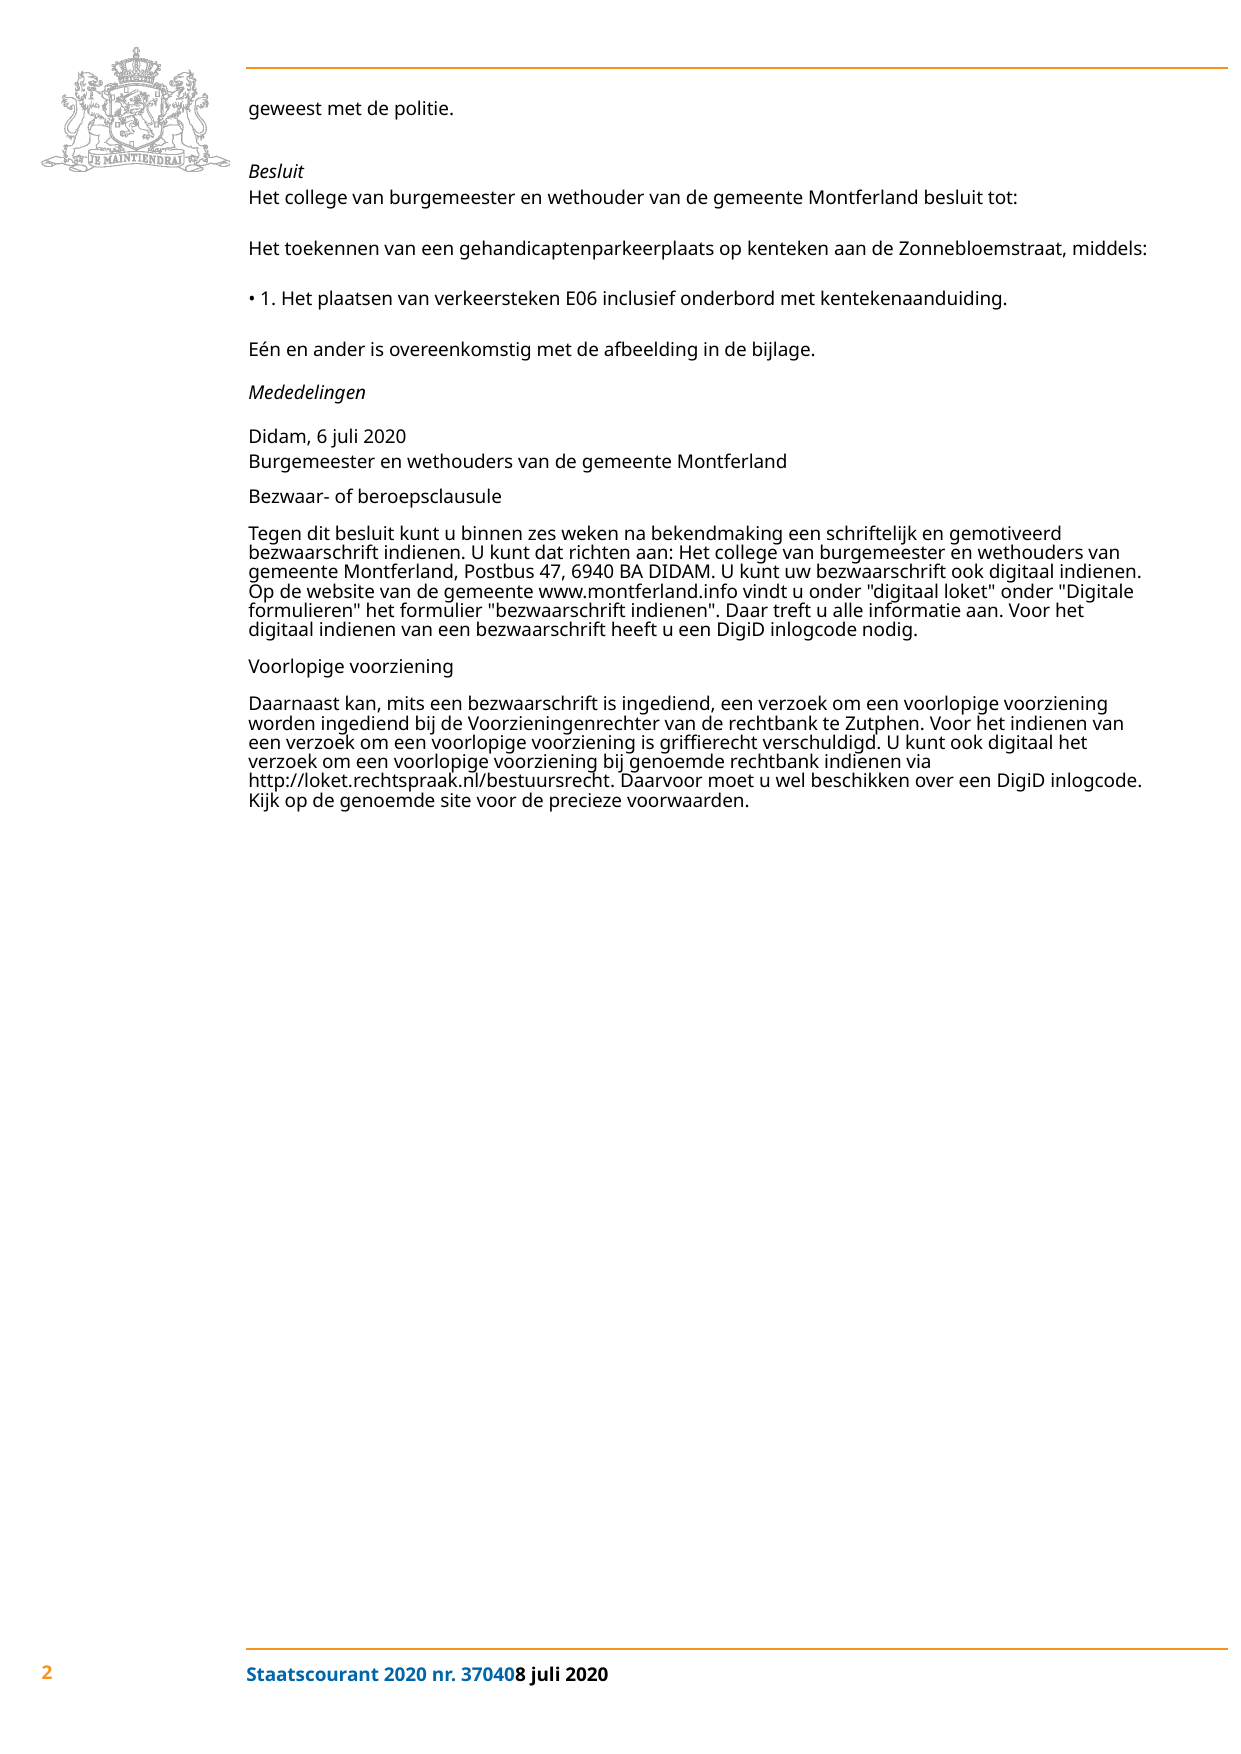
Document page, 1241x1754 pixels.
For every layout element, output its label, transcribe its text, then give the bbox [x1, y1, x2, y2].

picture [41, 47, 231, 172]
text Daarnaast kan, mits een bezwaarschrift is ingediend, een verzoek om een voorlopige voorziening worden ingediend bij de Voorzieningenrechter van de rechtbank te Zutphen. Voor het indienen van een verzoek om een voorlopige voorziening is griffierecht verschuldigd. U kunt ook digitaal het verzoek om een voorlopige voorziening bij genoemde rechtbank indienen via http://loket.rechtspraak.nl/bestuursrecht. Daarvoor moet u wel beschikken over een DigiD inlogcode. Kijk op de genoemde site voor de precieze voorwaarden. [248, 695, 1152, 811]
text Besluit [248, 159, 1152, 184]
text Het toekennen van een gehandicaptenparkeerplaats op kenteken aan de Zonnebloemstraat, middels: [248, 235, 1152, 261]
text Bezwaar- of beroepsclausule [248, 488, 1152, 507]
text Burgemeester en wethouders van de gemeente Montferland [248, 448, 1152, 474]
text Tegen dit besluit kunt u binnen zes weken na bekendmaking een schriftelijk en gemotiveerd bezwaarschrift indienen. U kunt dat richten aan: Het college van burgemeester en wethouders van gemeente Montferland, Postbus 47, 6940 BA DIDAM. U kunt uw bezwaarschrift ook digitaal indienen. Op de website van de gemeente www.montferland.info vindt u onder "digitaal loket" onder "Digitale formulieren" het formulier "bezwaarschrift indienen". Daar treft u alle informatie aan. Voor het digitaal indienen van een bezwaarschrift heeft u een DigiD inlogcode nodig. [248, 525, 1152, 641]
text Mededelingen [248, 379, 1152, 404]
text • 1. Het plaatsen van verkeersteken E06 inclusief onderbord met kentekenaanduiding. [248, 285, 1152, 311]
text Het college van burgemeester en wethouder van de gemeente Montferland besluit tot: [248, 184, 1152, 210]
text Didam, 6 juli 2020 [248, 423, 1152, 448]
text Eén en ander is overeenkomstig met de afbeelding in de bijlage. [248, 336, 1152, 361]
text Voorlopige voorziening [248, 658, 1152, 677]
text geweest met de politie. [248, 95, 1152, 121]
